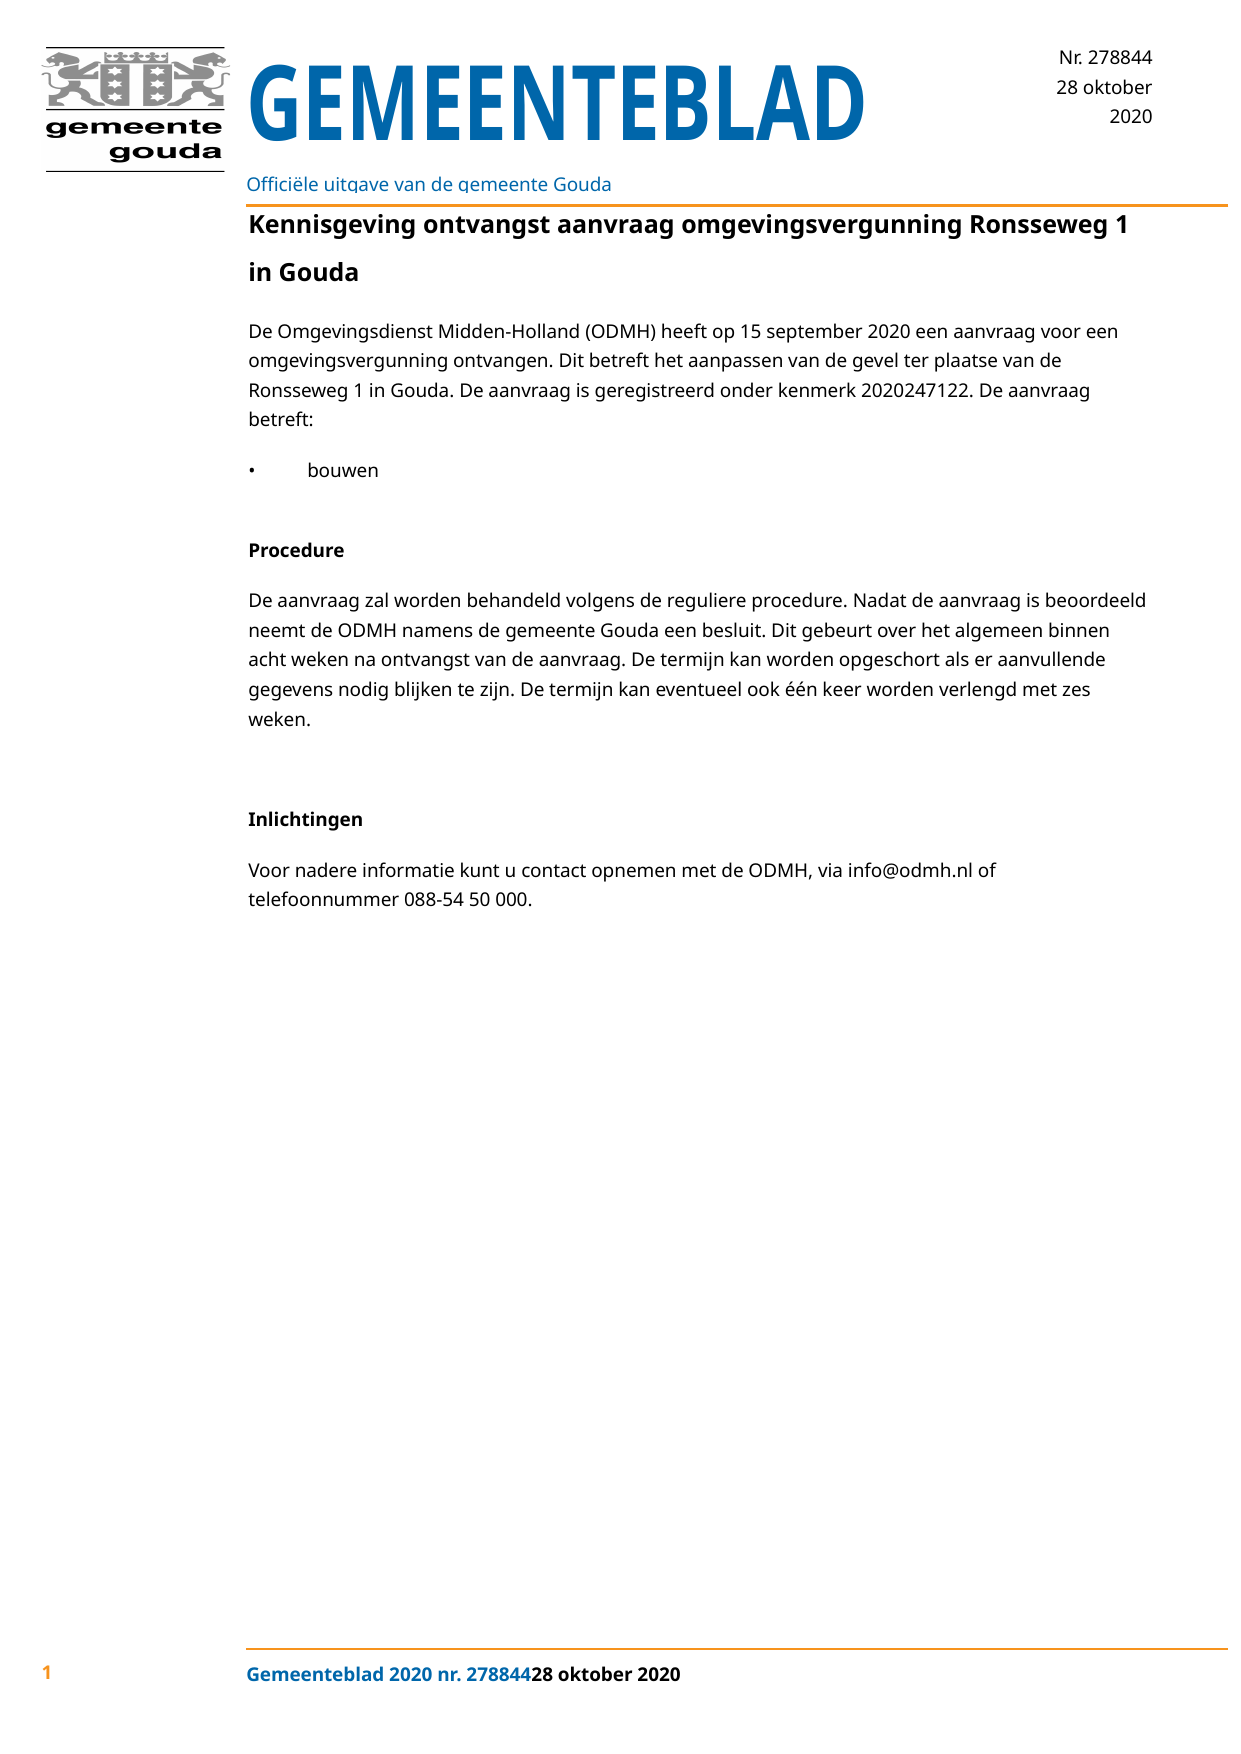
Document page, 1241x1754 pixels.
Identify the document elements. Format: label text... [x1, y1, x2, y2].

text De aanvraag zal worden behandeld volgens de reguliere procedure. Nadat de aanvraag is beoordeeld neemt de ODMH namens de gemeente Gouda een besluit. Dit gebeurt over het algemeen binnen acht weken na ontvangst van de aanvraag. De termijn kan worden opgeschort als er aanvullende gegevens nodig blijken te zijn. De termijn kan eventueel ook één keer worden verlengd met zes weken. [248, 587, 1152, 732]
text Procedure [248, 537, 1152, 563]
picture [41, 47, 231, 172]
list bouwen [248, 457, 1152, 483]
text Kennisgeving ontvangst aanvraag omgevingsvergunning Ronsseweg 1 in Gouda [248, 207, 1152, 288]
text Inlichtingen [248, 807, 1152, 832]
text De Omgevingsdienst Midden-Holland (ODMH) heeft op 15 september 2020 een aanvraag voor een omgevingsvergunning ontvangen. Dit betreft het aanpassen van de gevel ter plaatse van de Ronsseweg 1 in Gouda. De aanvraag is geregistreerd onder kenmerk 2020247122. De aanvraag betreft: [248, 318, 1152, 432]
text Voor nadere informatie kunt u contact opnemen met de ODMH, via info@odmh.nl of telefoonnummer 088-54 50 000. [248, 857, 1152, 912]
